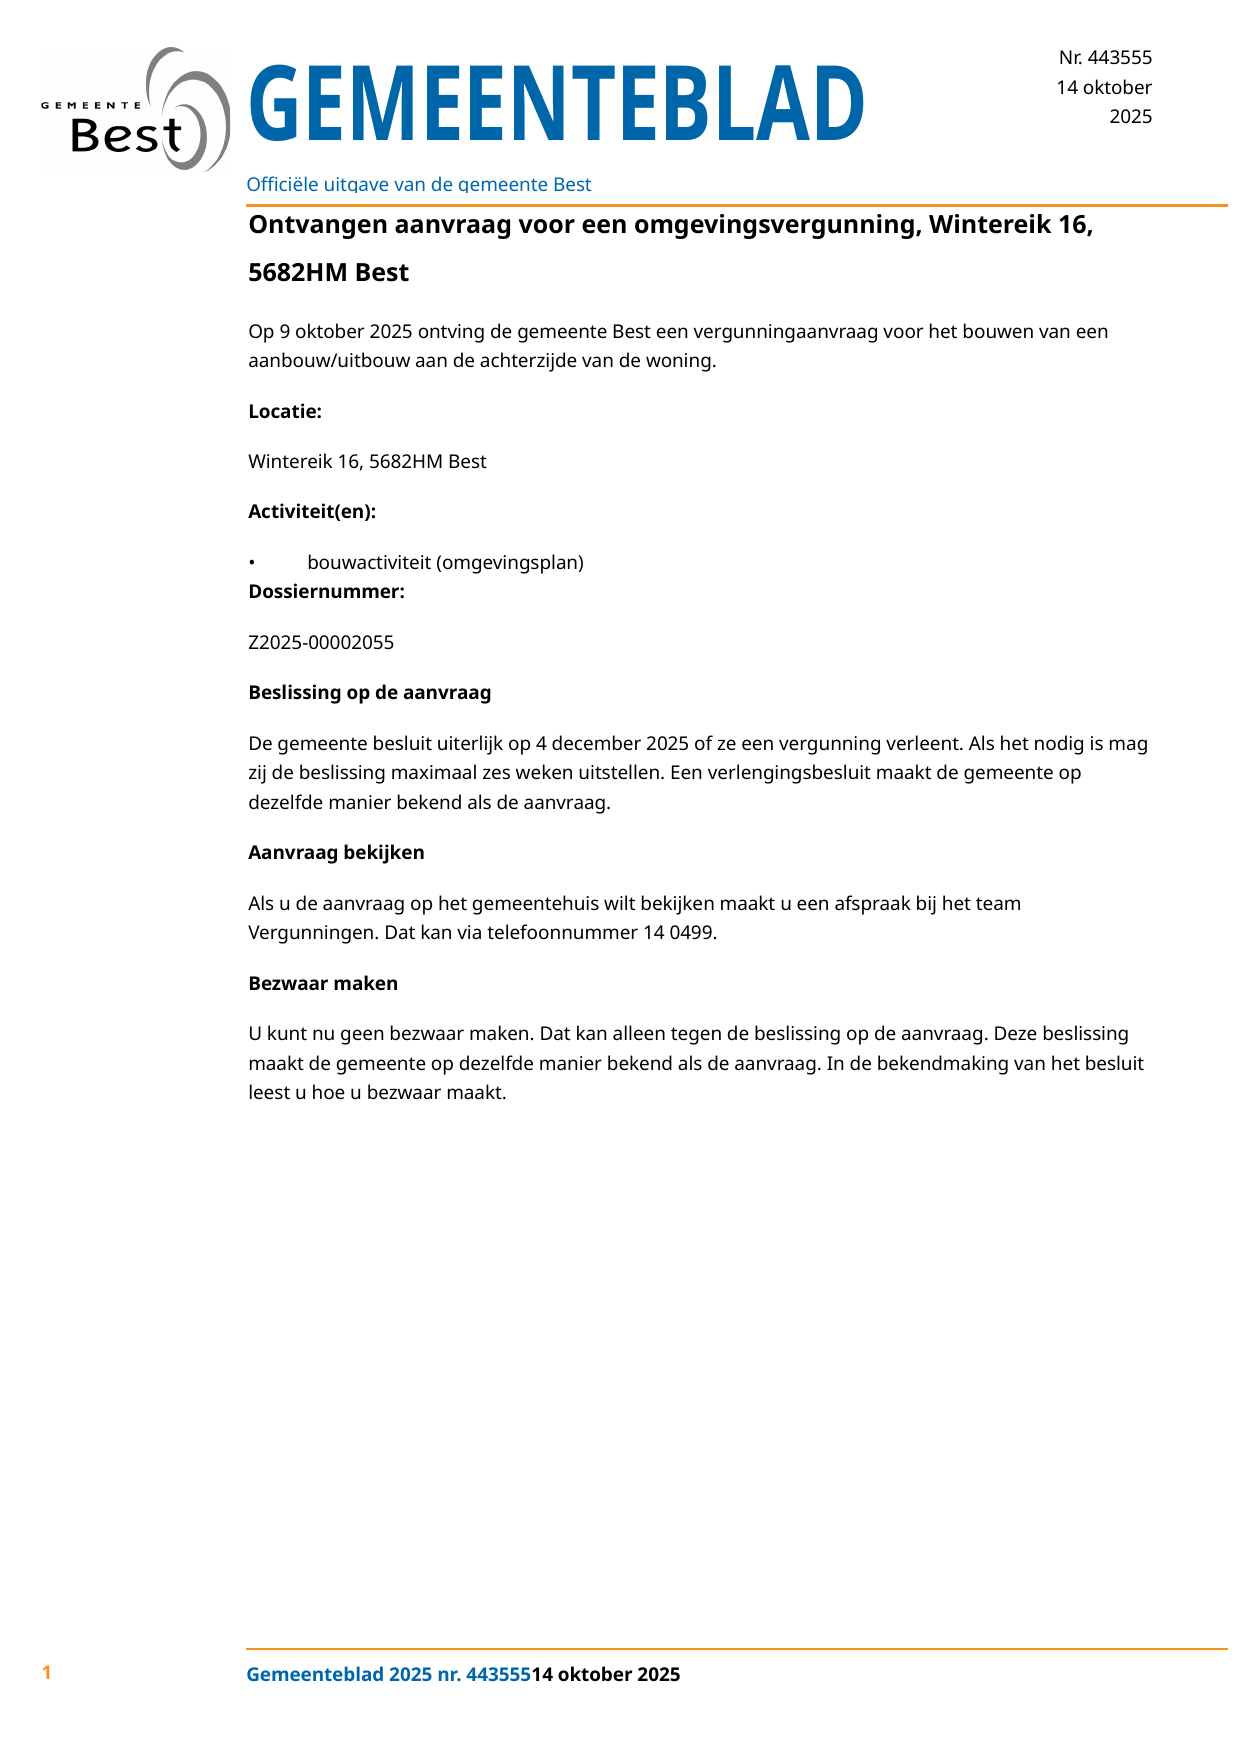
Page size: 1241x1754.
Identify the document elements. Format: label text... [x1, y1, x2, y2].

text Bezwaar maken [248, 970, 1152, 996]
text Aanvraag bekijken [248, 839, 1152, 865]
text Als u de aanvraag op het gemeentehuis wilt bekijken maakt u een afspraak bij het team Vergunningen. Dat kan via telefoonnummer 14 0499. [248, 890, 1152, 945]
text Beslissing op de aanvraag [248, 679, 1152, 705]
text Locatie: [248, 398, 1152, 424]
text Wintereik 16, 5682HM Best [248, 448, 1152, 474]
text De gemeente besluit uiterlijk op 4 december 2025 of ze een vergunning verleent. Als het nodig is mag zij de beslissing maximaal zes weken uitstellen. Een verlengingsbesluit maakt de gemeente op dezelfde manier bekend als de aanvraag. [248, 730, 1152, 815]
text U kunt nu geen bezwaar maken. Dat kan alleen tegen de beslissing op de aanvraag. Deze beslissing maakt de gemeente op dezelfde manier bekend als de aanvraag. In de bekendmaking van het besluit leest u hoe u bezwaar maakt. [248, 1020, 1152, 1105]
picture [41, 47, 231, 172]
text Z2025-00002055 [248, 629, 1152, 655]
list bouwactiviteit (omgevingsplan) [248, 549, 1152, 575]
text Op 9 oktober 2025 ontving de gemeente Best een vergunningaanvraag voor het bouwen van een aanbouw/uitbouw aan de achterzijde van de woning. [248, 318, 1152, 373]
text Ontvangen aanvraag voor een omgevingsvergunning, Wintereik 16, 5682HM Best [248, 207, 1152, 288]
text Dossiernummer: [248, 579, 1152, 604]
text Activiteit(en): [248, 499, 1152, 524]
